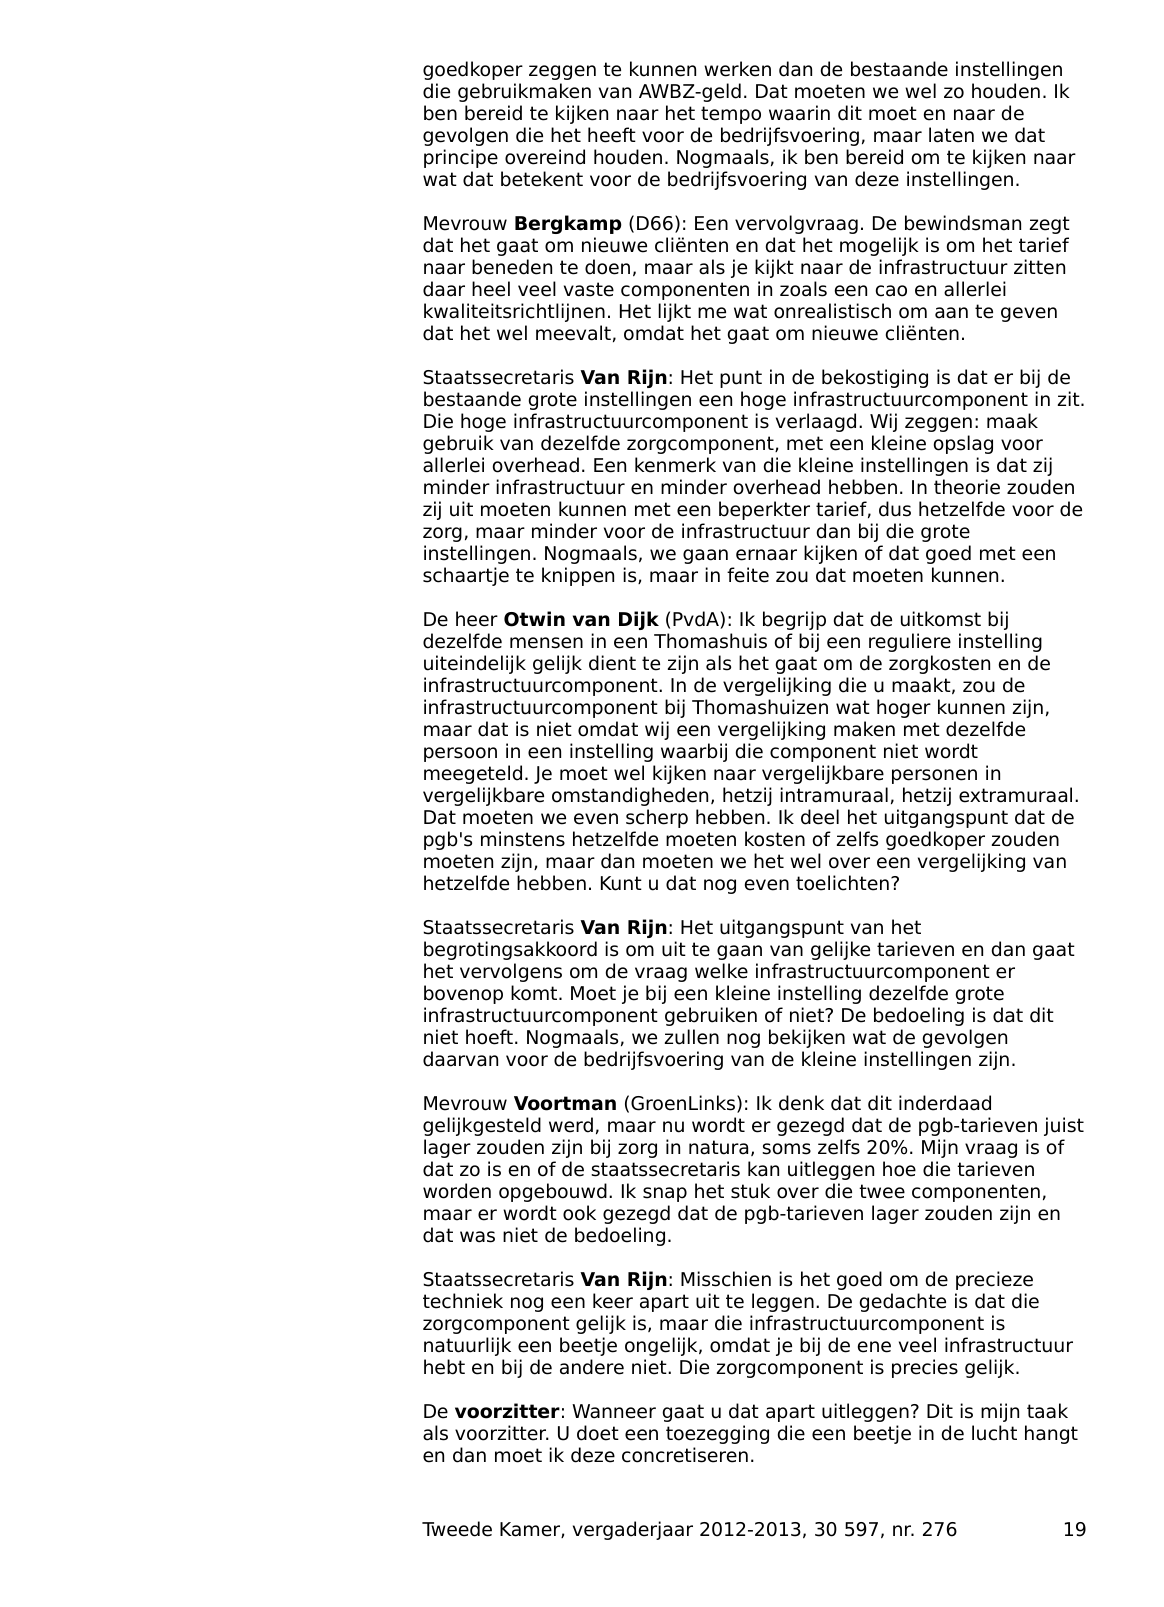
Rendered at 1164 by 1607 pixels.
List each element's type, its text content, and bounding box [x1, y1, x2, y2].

text Mevrouw Bergkamp (D66): Een vervolgvraag. De bewindsman zegt dat het gaat om nieuwe cliënten en dat het mogelijk is om het tarief naar beneden te doen, maar als je kijkt naar de infrastructuur zitten daar heel veel vaste componenten in zoals een cao en allerlei kwaliteitsrichtlijnen. Het lijkt me wat onrealistisch om aan te geven dat het wel meevalt, omdat het gaat om nieuwe cliënten. [422, 213, 1087, 345]
text goedkoper zeggen te kunnen werken dan de bestaande instellingen die gebruikmaken van AWBZ-geld. Dat moeten we wel zo houden. Ik ben bereid te kijken naar het tempo waarin dit moet en naar de gevolgen die het heeft voor de bedrijfsvoering, maar laten we dat principe overeind houden. Nogmaals, ik ben bereid om te kijken naar wat dat betekent voor de bedrijfsvoering van deze instellingen. [422, 59, 1087, 191]
text Staatssecretaris Van Rijn: Het uitgangspunt van het begrotingsakkoord is om uit te gaan van gelijke tarieven en dan gaat het vervolgens om de vraag welke infrastructuurcomponent er bovenop komt. Moet je bij een kleine instelling dezelfde grote infrastructuurcomponent gebruiken of niet? De bedoeling is dat dit niet hoeft. Nogmaals, we zullen nog bekijken wat de gevolgen daarvan voor de bedrijfsvoering van de kleine instellingen zijn. [422, 917, 1087, 1071]
text De voorzitter: Wanneer gaat u dat apart uitleggen? Dit is mijn taak als voorzitter. U doet een toezegging die een beetje in de lucht hangt en dan moet ik deze concretiseren. [422, 1401, 1087, 1467]
text Staatssecretaris Van Rijn: Misschien is het goed om de precieze techniek nog een keer apart uit te leggen. De gedachte is dat die zorgcomponent gelijk is, maar die infrastructuurcomponent is natuurlijk een beetje ongelijk, omdat je bij de ene veel infrastructuur hebt en bij de andere niet. Die zorgcomponent is precies gelijk. [422, 1269, 1087, 1379]
text De heer Otwin van Dijk (PvdA): Ik begrijp dat de uitkomst bij dezelfde mensen in een Thomashuis of bij een reguliere instelling uiteindelijk gelijk dient te zijn als het gaat om de zorgkosten en de infrastructuurcomponent. In de vergelijking die u maakt, zou de infrastructuurcomponent bij Thomashuizen wat hoger kunnen zijn, maar dat is niet omdat wij een vergelijking maken met dezelfde persoon in een instelling waarbij die component niet wordt meegeteld. Je moet wel kijken naar vergelijkbare personen in vergelijkbare omstandigheden, hetzij intramuraal, hetzij extramuraal. Dat moeten we even scherp hebben. Ik deel het uitgangspunt dat de pgb's minstens hetzelfde moeten kosten of zelfs goedkoper zouden moeten zijn, maar dan moeten we het wel over een vergelijking van hetzelfde hebben. Kunt u dat nog even toelichten? [422, 609, 1087, 895]
text Mevrouw Voortman (GroenLinks): Ik denk dat dit inderdaad gelijkgesteld werd, maar nu wordt er gezegd dat de pgb-tarieven juist lager zouden zijn bij zorg in natura, soms zelfs 20%. Mijn vraag is of dat zo is en of de staatssecretaris kan uitleggen hoe die tarieven worden opgebouwd. Ik snap het stuk over die twee componenten, maar er wordt ook gezegd dat de pgb-tarieven lager zouden zijn en dat was niet de bedoeling. [422, 1093, 1087, 1247]
text Staatssecretaris Van Rijn: Het punt in de bekostiging is dat er bij de bestaande grote instellingen een hoge infrastructuurcomponent in zit. Die hoge infrastructuurcomponent is verlaagd. Wij zeggen: maak gebruik van dezelfde zorgcomponent, met een kleine opslag voor allerlei overhead. Een kenmerk van die kleine instellingen is dat zij minder infrastructuur en minder overhead hebben. In theorie zouden zij uit moeten kunnen met een beperkter tarief, dus hetzelfde voor de zorg, maar minder voor de infrastructuur dan bij die grote instellingen. Nogmaals, we gaan ernaar kijken of dat goed met een schaartje te knippen is, maar in feite zou dat moeten kunnen. [422, 367, 1087, 587]
